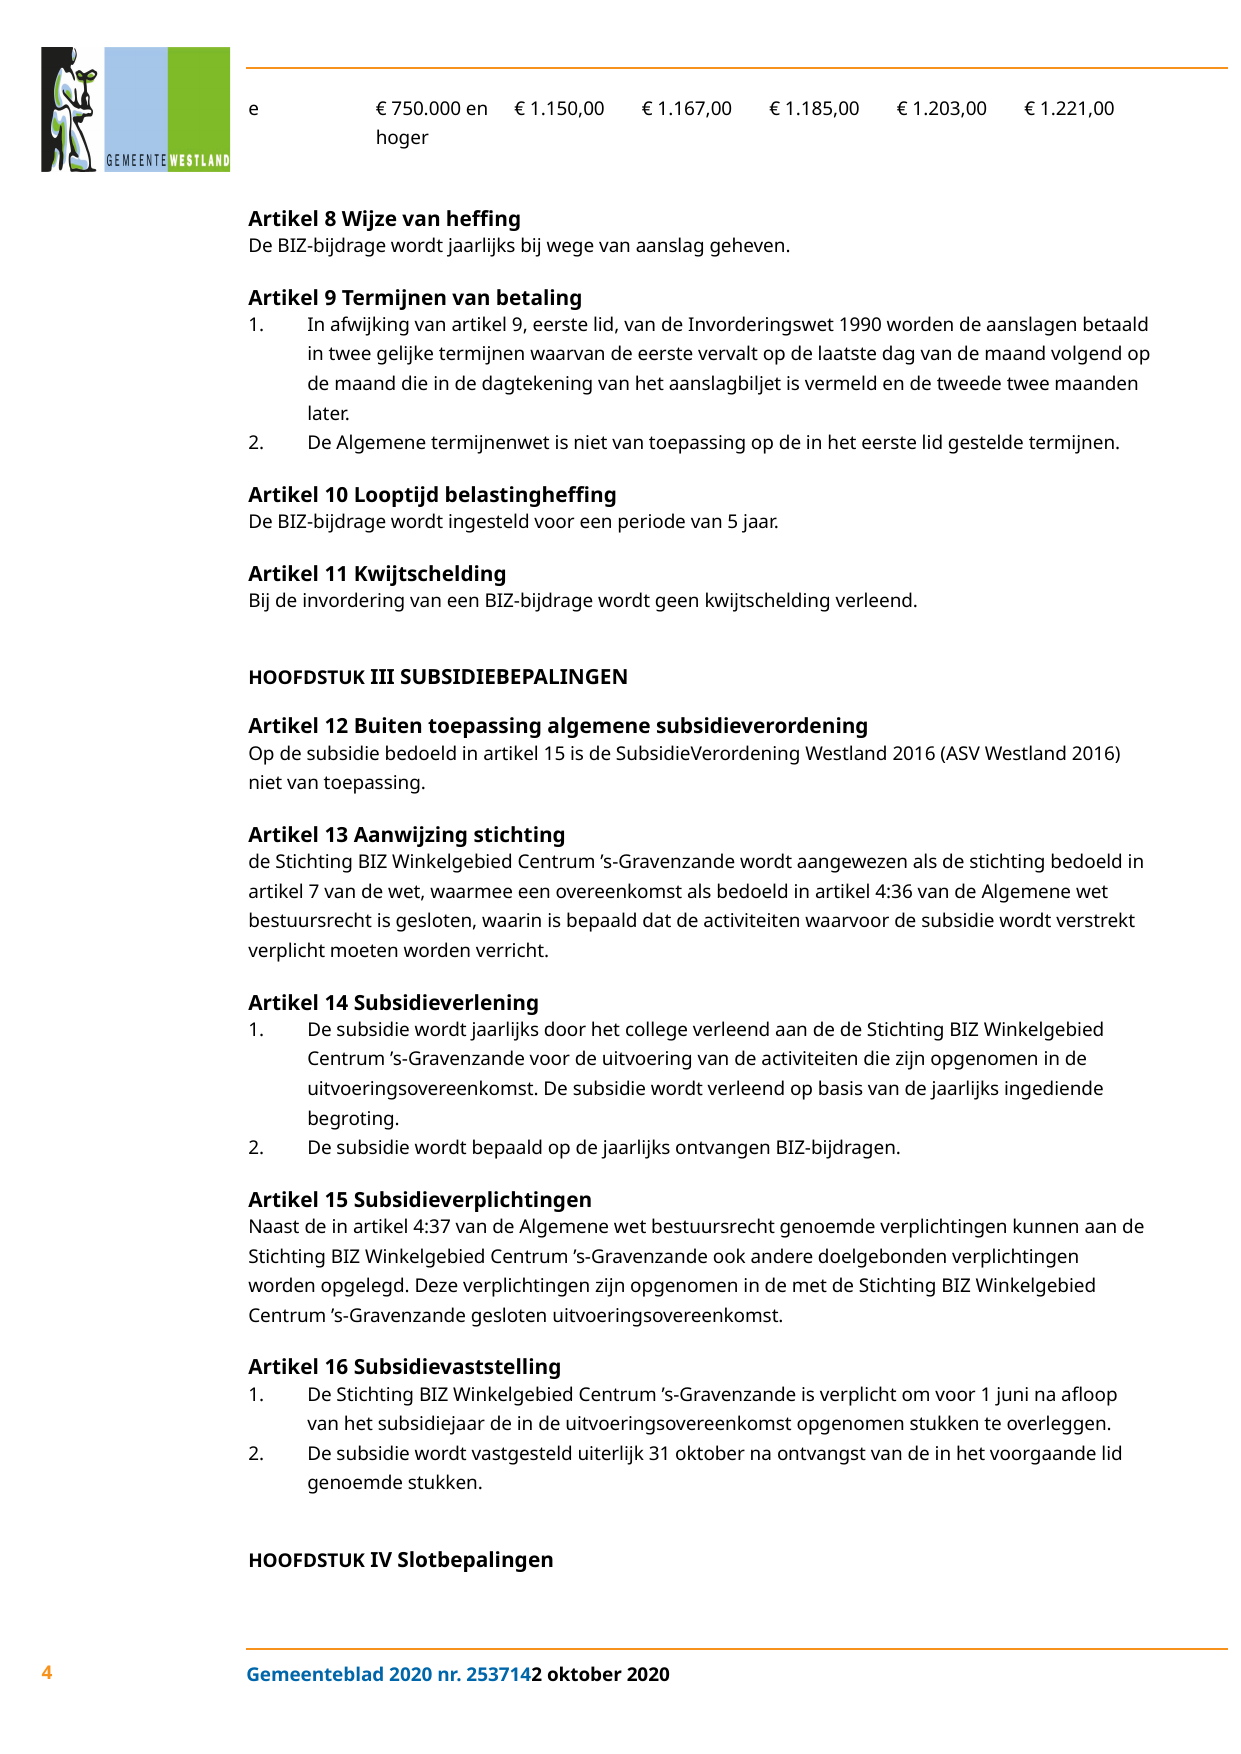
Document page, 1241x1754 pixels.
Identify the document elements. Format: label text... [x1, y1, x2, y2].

text Artikel 9 Termijnen van betaling [248, 283, 1152, 311]
picture [41, 47, 231, 172]
text De BIZ-bijdrage wordt ingesteld voor een periode van 5 jaar. [248, 508, 1152, 534]
text HOOFDSTUK IV Slotbepalingen [248, 1545, 1152, 1573]
table_cell € 1.167,00 [642, 95, 769, 150]
text Artikel 12 Buiten toepassing algemene subsidieverordening [248, 712, 1152, 740]
text HOOFDSTUK III SUBSIDIEBEPALINGEN [248, 662, 1152, 691]
list De subsidie wordt vastgesteld uiterlijk 31 oktober na ontvangst van de in het voorgaande lid genoemde stukken. [248, 1440, 1152, 1495]
text Artikel 11 Kwijtschelding [248, 559, 1152, 587]
text Artikel 13 Aanwijzing stichting [248, 820, 1152, 848]
table_cell € 750.000 en hoger [376, 95, 514, 150]
text Artikel 10 Looptijd belastingheffing [248, 480, 1152, 508]
table_cell € 1.185,00 [769, 95, 897, 150]
text Bij de invordering van een BIZ-bijdrage wordt geen kwijtschelding verleend. [248, 587, 1152, 613]
text Op de subsidie bedoeld in artikel 15 is de SubsidieVerordening Westland 2016 (ASV Westland 2016) niet van toepassing. [248, 740, 1152, 795]
list De Algemene termijnenwet is niet van toepassing op de in het eerste lid gestelde termijnen. [248, 429, 1152, 455]
table_cell € 1.203,00 [897, 95, 1024, 150]
list De subsidie wordt bepaald op de jaarlijks ontvangen BIZ-bijdragen. [248, 1134, 1152, 1160]
table_cell € 1.150,00 [514, 95, 642, 150]
table_cell € 1.221,00 [1024, 95, 1152, 150]
text Artikel 14 Subsidieverlening [248, 988, 1152, 1016]
list De Stichting BIZ Winkelgebied Centrum ’s-Gravenzande is verplicht om voor 1 juni na afloop van het subsidiejaar de in de uitvoeringsovereenkomst opgenomen stukken te overleggen. [248, 1381, 1152, 1436]
text Artikel 16 Subsidievaststelling [248, 1352, 1152, 1381]
table_cell e [248, 95, 376, 150]
text Artikel 8 Wijze van heffing [248, 204, 1152, 232]
text De BIZ-bijdrage wordt jaarlijks bij wege van aanslag geheven. [248, 232, 1152, 258]
text Artikel 15 Subsidieverplichtingen [248, 1185, 1152, 1213]
list De subsidie wordt jaarlijks door het college verleend aan de de Stichting BIZ Winkelgebied Centrum ’s-Gravenzande voor de uitvoering van de activiteiten die zijn opgenomen in de uitvoeringsovereenkomst. De subsidie wordt verleend op basis van de jaarlijks ingediende begroting. [248, 1016, 1152, 1131]
text de Stichting BIZ Winkelgebied Centrum ’s-Gravenzande wordt aangewezen als de stichting bedoeld in artikel 7 van de wet, waarmee een overeenkomst als bedoeld in artikel 4:36 van de Algemene wet bestuursrecht is gesloten, waarin is bepaald dat de activiteiten waarvoor de subsidie wordt verstrekt verplicht moeten worden verricht. [248, 848, 1152, 963]
list In afwijking van artikel 9, eerste lid, van de Invorderingswet 1990 worden de aanslagen betaald in twee gelijke termijnen waarvan de eerste vervalt op de laatste dag van de maand volgend op de maand die in de dagtekening van het aanslagbiljet is vermeld en de tweede twee maanden later. [248, 311, 1152, 426]
text Naast de in artikel 4:37 van de Algemene wet bestuursrecht genoemde verplichtingen kunnen aan de Stichting BIZ Winkelgebied Centrum ’s-Gravenzande ook andere doelgebonden verplichtingen worden opgelegd. Deze verplichtingen zijn opgenomen in de met de Stichting BIZ Winkelgebied Centrum ’s-Gravenzande gesloten uitvoeringsovereenkomst. [248, 1213, 1152, 1328]
